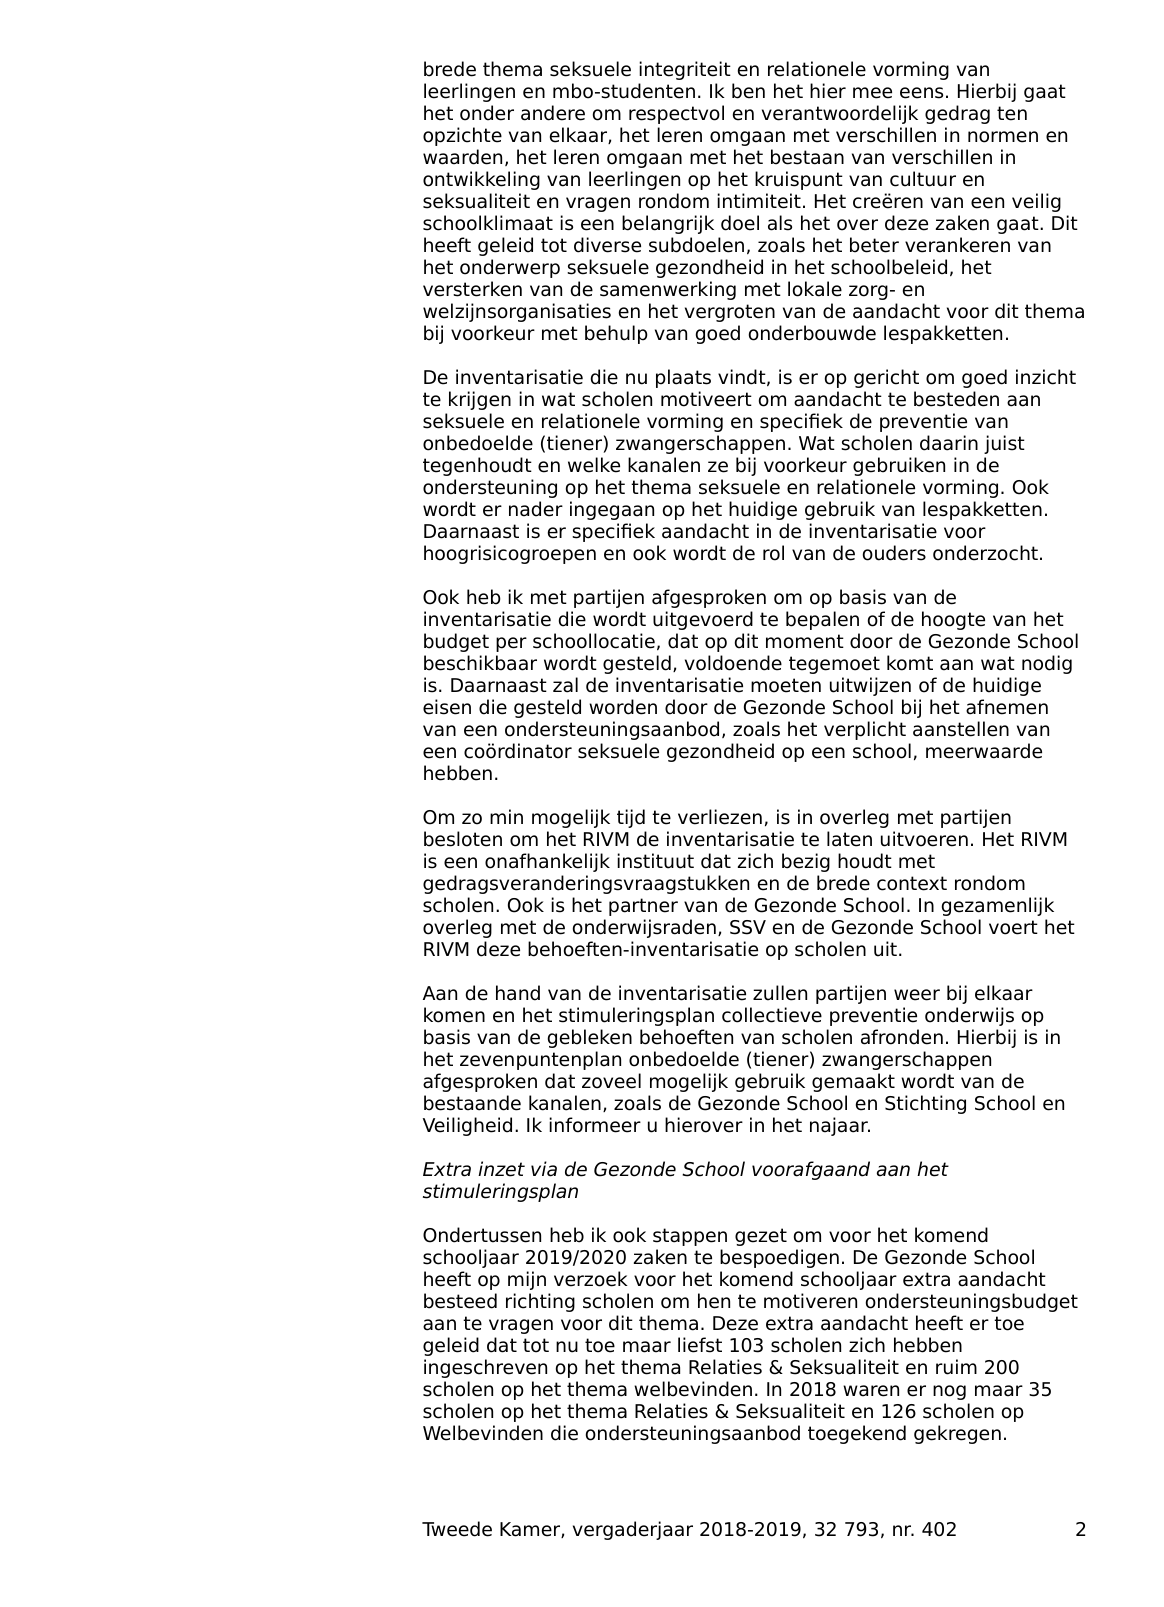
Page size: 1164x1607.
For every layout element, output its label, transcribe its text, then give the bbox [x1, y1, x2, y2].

text Om zo min mogelijk tijd te verliezen, is in overleg met partijen besloten om het RIVM de inventarisatie te laten uitvoeren. Het RIVM is een onafhankelijk instituut dat zich bezig houdt met gedragsveranderingsvraagstukken en de brede context rondom scholen. Ook is het partner van de Gezonde School. In gezamenlijk overleg met de onderwijsraden, SSV en de Gezonde School voert het RIVM deze behoeften-inventarisatie op scholen uit. [422, 807, 1087, 961]
text Aan de hand van de inventarisatie zullen partijen weer bij elkaar komen en het stimuleringsplan collectieve preventie onderwijs op basis van de gebleken behoeften van scholen afronden. Hierbij is in het zevenpuntenplan onbedoelde (tiener) zwangerschappen afgesproken dat zoveel mogelijk gebruik gemaakt wordt van de bestaande kanalen, zoals de Gezonde School en Stichting School en Veiligheid. Ik informeer u hierover in het najaar. [422, 983, 1087, 1137]
text Ook heb ik met partijen afgesproken om op basis van de inventarisatie die wordt uitgevoerd te bepalen of de hoogte van het budget per schoollocatie, dat op dit moment door de Gezonde School beschikbaar wordt gesteld, voldoende tegemoet komt aan wat nodig is. Daarnaast zal de inventarisatie moeten uitwijzen of de huidige eisen die gesteld worden door de Gezonde School bij het afnemen van een ondersteuningsaanbod, zoals het verplicht aanstellen van een coördinator seksuele gezondheid op een school, meerwaarde hebben. [422, 587, 1087, 785]
text De inventarisatie die nu plaats vindt, is er op gericht om goed inzicht te krijgen in wat scholen motiveert om aandacht te besteden aan seksuele en relationele vorming en specifiek de preventie van onbedoelde (tiener) zwangerschappen. Wat scholen daarin juist tegenhoudt en welke kanalen ze bij voorkeur gebruiken in de ondersteuning op het thema seksuele en relationele vorming. Ook wordt er nader ingegaan op het huidige gebruik van lespakketten. Daarnaast is er specifiek aandacht in de inventarisatie voor hoogrisicogroepen en ook wordt de rol van de ouders onderzocht. [422, 367, 1087, 565]
text Ondertussen heb ik ook stappen gezet om voor het komend schooljaar 2019/2020 zaken te bespoedigen. De Gezonde School heeft op mijn verzoek voor het komend schooljaar extra aandacht besteed richting scholen om hen te motiveren ondersteuningsbudget aan te vragen voor dit thema. Deze extra aandacht heeft er toe geleid dat tot nu toe maar liefst 103 scholen zich hebben ingeschreven op het thema Relaties & Seksualiteit en ruim 200 scholen op het thema welbevinden. In 2018 waren er nog maar 35 scholen op het thema Relaties & Seksualiteit en 126 scholen op Welbevinden die ondersteuningsaanbod toegekend gekregen. [422, 1225, 1087, 1445]
text brede thema seksuele integriteit en relationele vorming van leerlingen en mbo-studenten. Ik ben het hier mee eens. Hierbij gaat het onder andere om respectvol en verantwoordelijk gedrag ten opzichte van elkaar, het leren omgaan met verschillen in normen en waarden, het leren omgaan met het bestaan van verschillen in ontwikkeling van leerlingen op het kruispunt van cultuur en seksualiteit en vragen rondom intimiteit. Het creëren van een veilig schoolklimaat is een belangrijk doel als het over deze zaken gaat. Dit heeft geleid tot diverse subdoelen, zoals het beter verankeren van het onderwerp seksuele gezondheid in het schoolbeleid, het versterken van de samenwerking met lokale zorg- en welzijnsorganisaties en het vergroten van de aandacht voor dit thema bij voorkeur met behulp van goed onderbouwde lespakketten. [422, 59, 1087, 345]
subtitle Extra inzet via de Gezonde School voorafgaand aan het stimuleringsplan [422, 1159, 1087, 1203]
